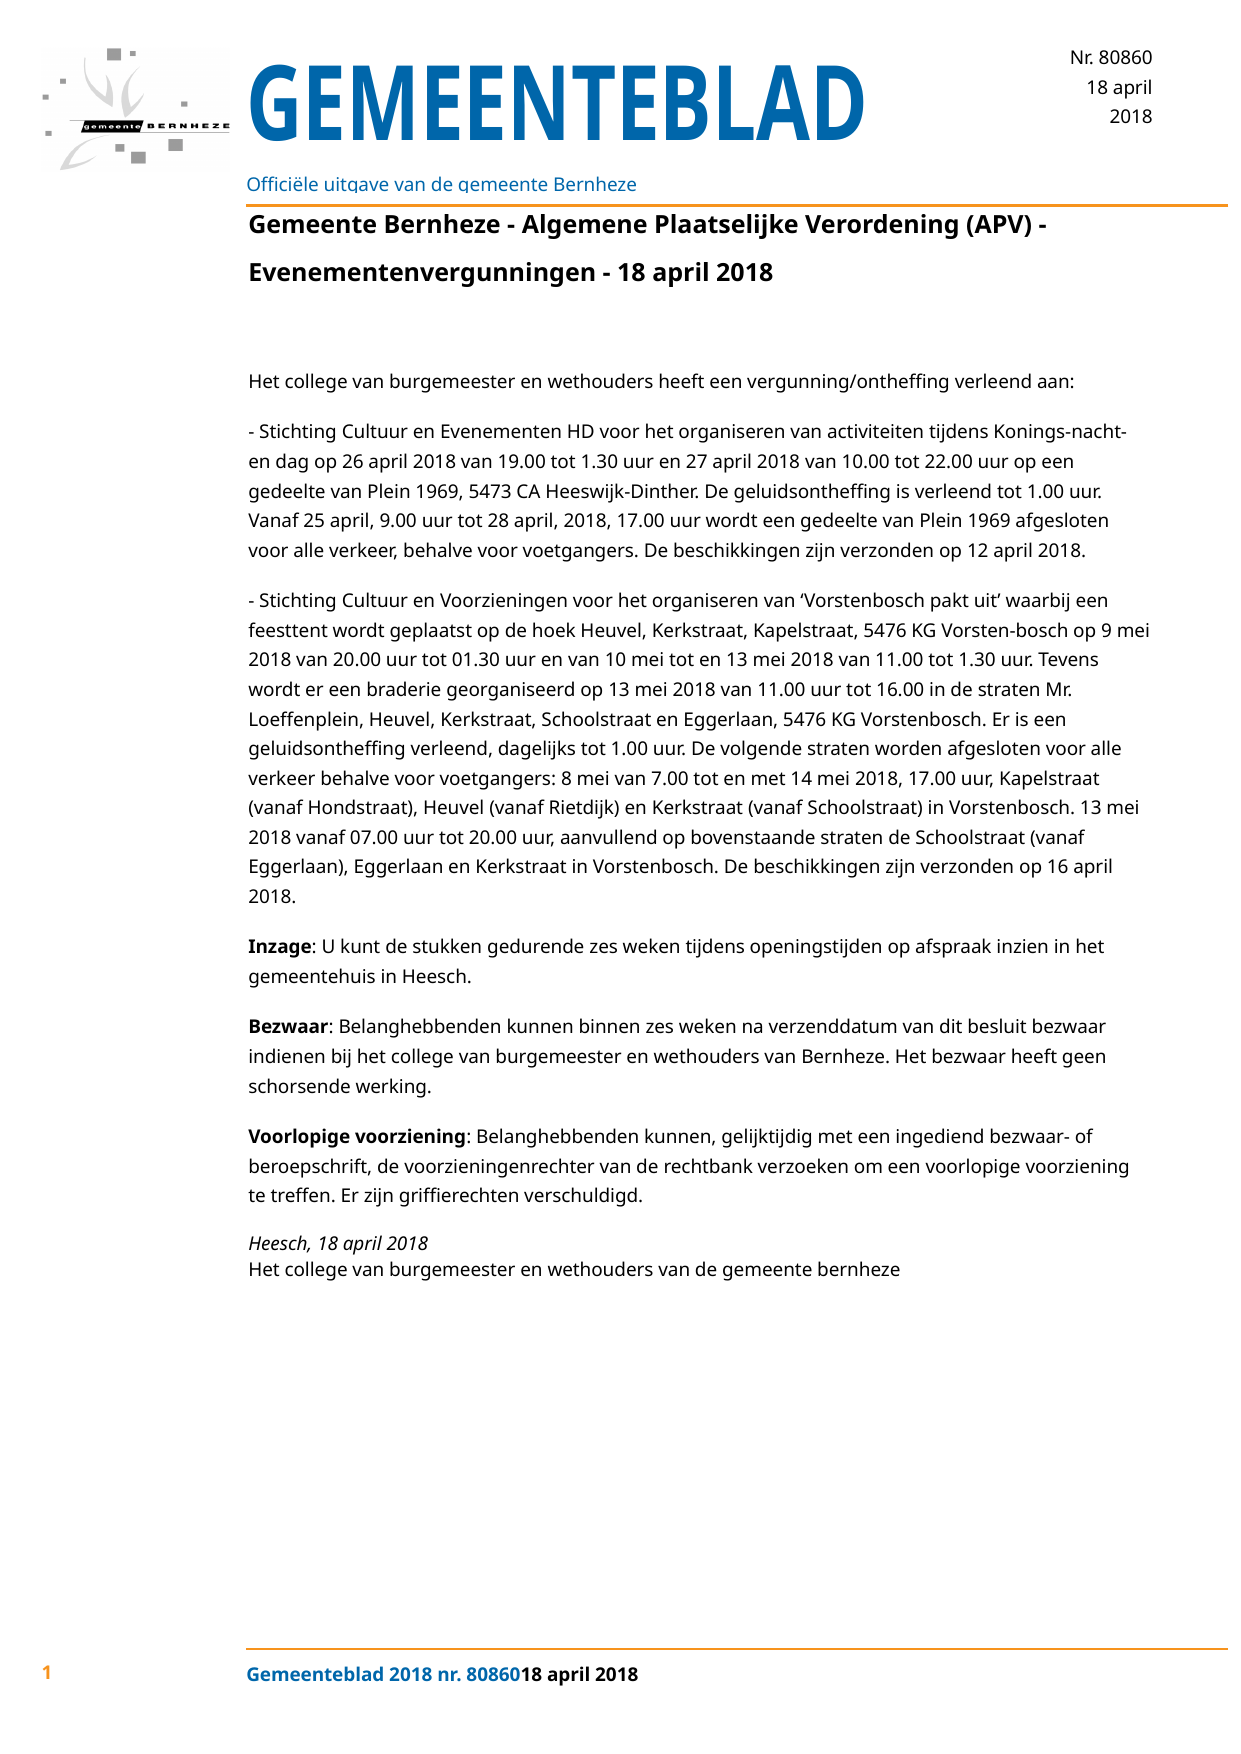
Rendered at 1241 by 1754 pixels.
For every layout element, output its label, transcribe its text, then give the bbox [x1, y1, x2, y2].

text Voorlopige voorziening: Belanghebbenden kunnen, gelijktijdig met een ingediend bezwaar- of beroepschrift, de voorzieningenrechter van de rechtbank verzoeken om een voorlopige voorziening te treffen. Er zijn griffierechten verschuldigd. [248, 1123, 1152, 1208]
text Heesch, 18 april 2018 [248, 1230, 1152, 1256]
text - Stichting Cultuur en Voorzieningen voor het organiseren van ‘Vorstenbosch pakt uit’ waarbij een feesttent wordt geplaatst op de hoek Heuvel, Kerkstraat, Kapelstraat, 5476 KG Vorsten-bosch op 9 mei 2018 van 20.00 uur tot 01.30 uur en van 10 mei tot en 13 mei 2018 van 11.00 tot 1.30 uur. Tevens wordt er een braderie georganiseerd op 13 mei 2018 van 11.00 uur tot 16.00 in de straten Mr. Loeffenplein, Heuvel, Kerkstraat, Schoolstraat en Eggerlaan, 5476 KG Vorstenbosch. Er is een geluidsontheffing verleend, dagelijks tot 1.00 uur. De volgende straten worden afgesloten voor alle verkeer behalve voor voetgangers: 8 mei van 7.00 tot en met 14 mei 2018, 17.00 uur, Kapelstraat (vanaf Hondstraat), Heuvel (vanaf Rietdijk) en Kerkstraat (vanaf Schoolstraat) in Vorstenbosch. 13 mei 2018 vanaf 07.00 uur tot 20.00 uur, aanvullend op bovenstaande straten de Schoolstraat (vanaf Eggerlaan), Eggerlaan en Kerkstraat in Vorstenbosch. De beschikkingen zijn verzonden op 16 april 2018. [248, 587, 1152, 909]
text Inzage: U kunt de stukken gedurende zes weken tijdens openingstijden op afspraak inzien in het gemeentehuis in Heesch. [248, 934, 1152, 989]
text Het college van burgemeester en wethouders heeft een vergunning/ontheffing verleend aan: [248, 368, 1152, 394]
text Het college van burgemeester en wethouders van de gemeente bernheze [248, 1256, 1152, 1282]
text Gemeente Bernheze - Algemene Plaatselijke Verordening (APV) - Evenementenvergunningen - 18 april 2018 [248, 207, 1152, 288]
picture [41, 47, 231, 172]
text - Stichting Cultuur en Evenementen HD voor het organiseren van activiteiten tijdens Konings-nacht- en dag op 26 april 2018 van 19.00 tot 1.30 uur en 27 april 2018 van 10.00 tot 22.00 uur op een gedeelte van Plein 1969, 5473 CA Heeswijk-Dinther. De geluidsontheffing is verleend tot 1.00 uur. Vanaf 25 april, 9.00 uur tot 28 april, 2018, 17.00 uur wordt een gedeelte van Plein 1969 afgesloten voor alle verkeer, behalve voor voetgangers. De beschikkingen zijn verzonden op 12 april 2018. [248, 419, 1152, 563]
text Bezwaar: Belanghebbenden kunnen binnen zes weken na verzenddatum van dit besluit bezwaar indienen bij het college van burgemeester en wethouders van Bernheze. Het bezwaar heeft geen schorsende werking. [248, 1014, 1152, 1099]
